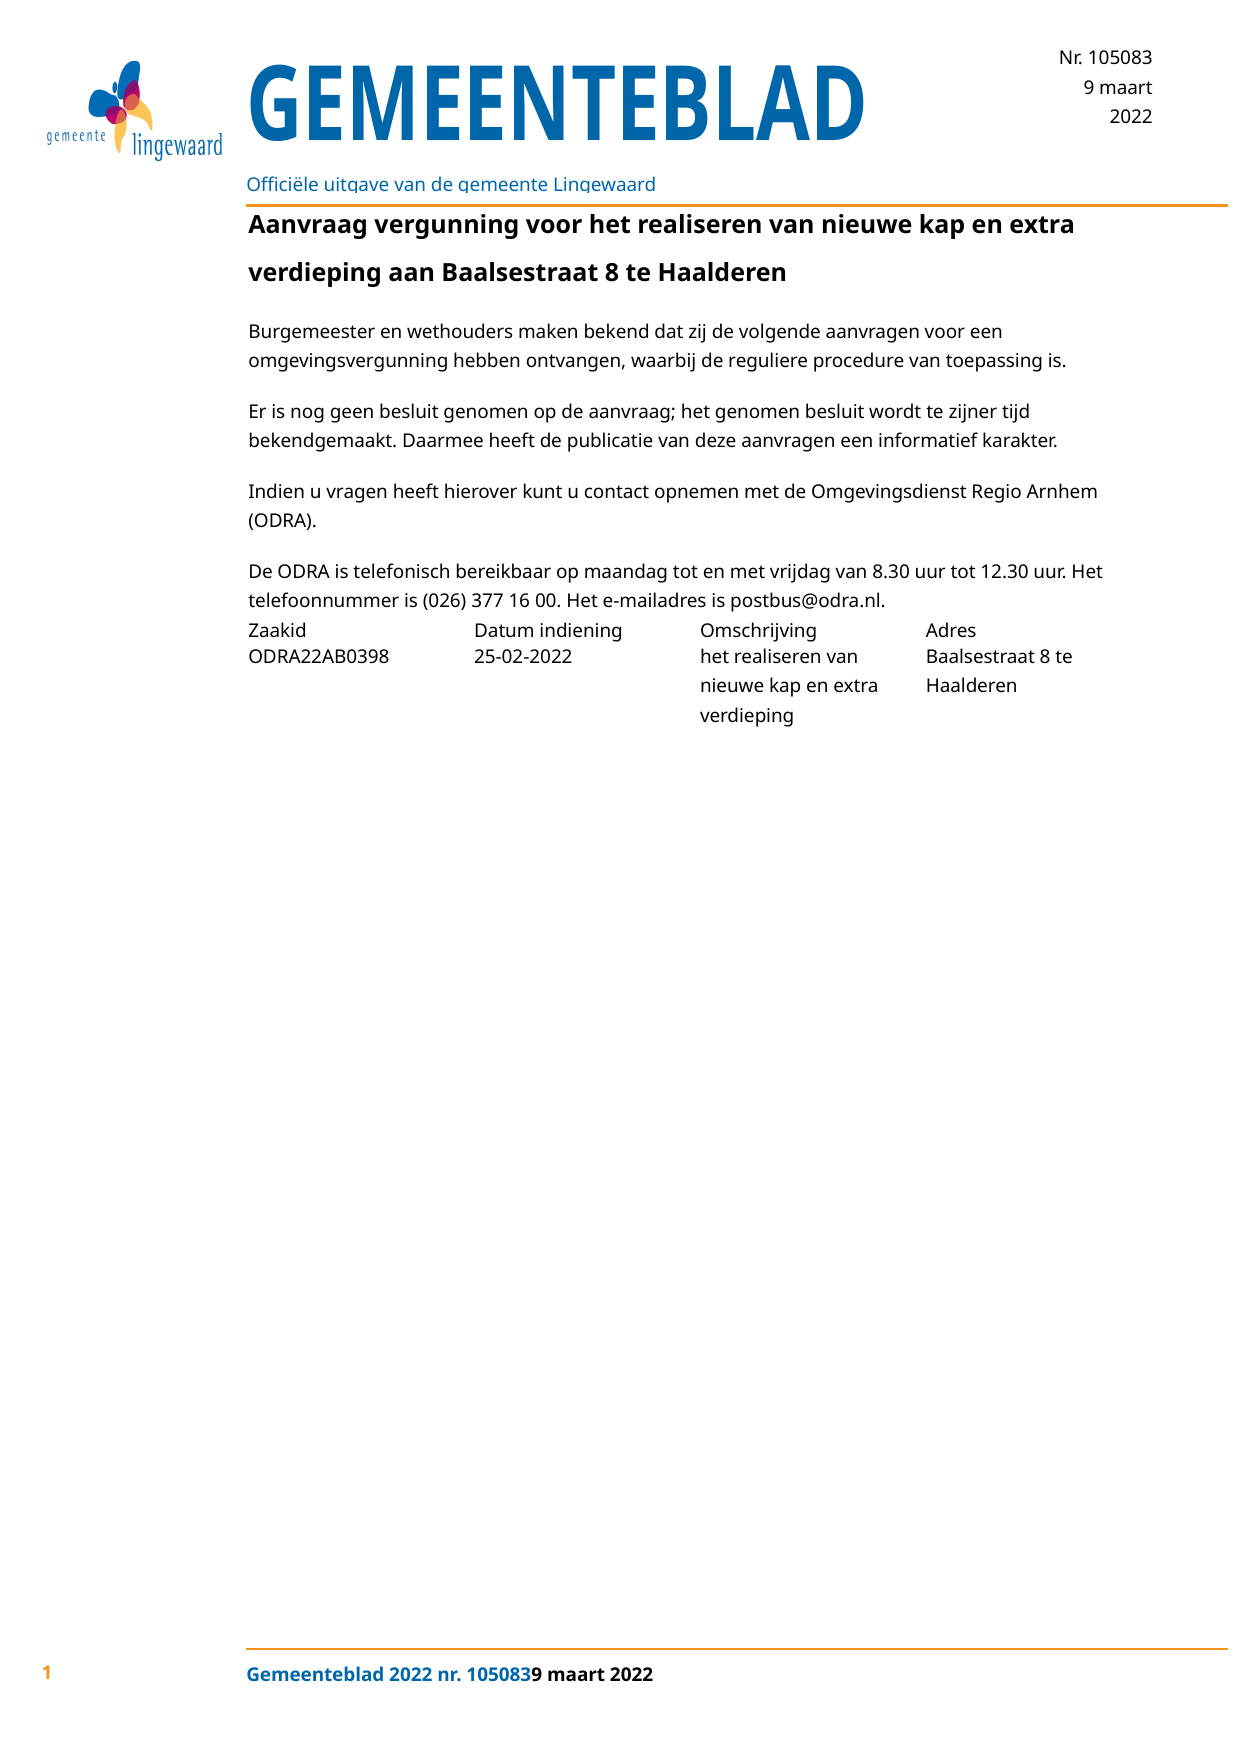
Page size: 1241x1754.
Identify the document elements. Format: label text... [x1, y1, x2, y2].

table_header Datum indiening [474, 617, 700, 643]
table_header Adres [926, 617, 1152, 643]
text Er is nog geen besluit genomen op de aanvraag; het genomen besluit wordt te zijner tijd bekendgemaakt. Daarmee heeft de publicatie van deze aanvragen een informatief karakter. [248, 398, 1152, 453]
text De ODRA is telefonisch bereikbaar op maandag tot en met vrijdag van 8.30 uur tot 12.30 uur. Het telefoonnummer is (026) 377 16 00. Het e-mailadres is postbus@odra.nl. [248, 558, 1152, 613]
table_cell het realiseren van nieuwe kap en extra verdieping [700, 643, 926, 728]
table_cell Baalsestraat 8 te Haalderen [926, 643, 1152, 728]
text Aanvraag vergunning voor het realiseren van nieuwe kap en extra verdieping aan Baalsestraat 8 te Haalderen [248, 207, 1152, 288]
table_header Zaakid [248, 617, 474, 643]
table_header Omschrijving [700, 617, 926, 643]
table_cell ODRA22AB0398 [248, 643, 474, 728]
text Indien u vragen heeft hierover kunt u contact opnemen met de Omgevingsdienst Regio Arnhem (ODRA). [248, 478, 1152, 533]
text Burgemeester en wethouders maken bekend dat zij de volgende aanvragen voor een omgevingsvergunning hebben ontvangen, waarbij de reguliere procedure van toepassing is. [248, 318, 1152, 373]
table_cell 25-02-2022 [474, 643, 700, 728]
picture [41, 47, 231, 172]
